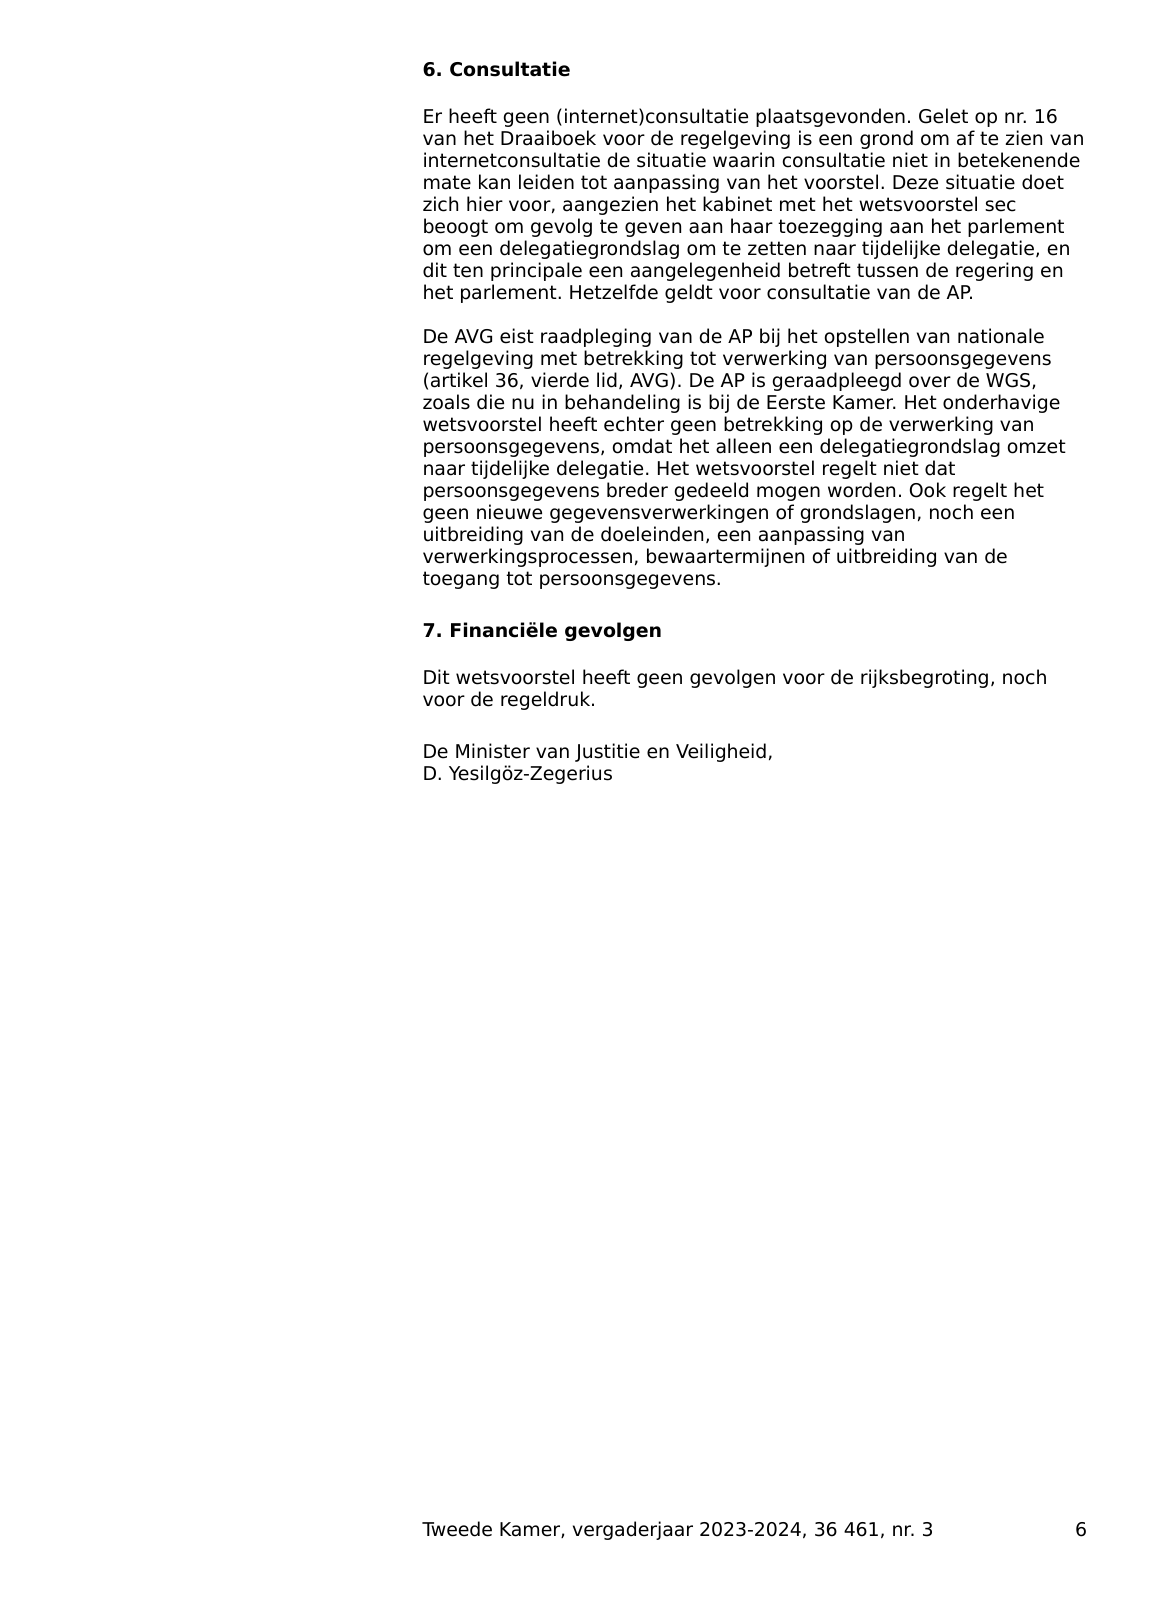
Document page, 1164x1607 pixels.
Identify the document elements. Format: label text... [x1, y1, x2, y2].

text Dit wetsvoorstel heeft geen gevolgen voor de rijksbegroting, noch voor de regeldruk. [422, 667, 1087, 711]
subtitle 6. Consultatie [422, 59, 1087, 81]
text Er heeft geen (internet)consultatie plaatsgevonden. Gelet op nr. 16 van het Draaiboek voor de regelgeving is een grond om af te zien van internetconsultatie de situatie waarin consultatie niet in betekenende mate kan leiden tot aanpassing van het voorstel. Deze situatie doet zich hier voor, aangezien het kabinet met het wetsvoorstel sec beoogt om gevolg te geven aan haar toezegging aan het parlement om een delegatiegrondslag om te zetten naar tijdelijke delegatie, en dit ten principale een aangelegenheid betreft tussen de regering en het parlement. Hetzelfde geldt voor consultatie van de AP. [422, 106, 1087, 304]
subtitle 7. Financiële gevolgen [422, 620, 1087, 642]
text De Minister van Justitie en Veiligheid, D. Yesilgöz-Zegerius [422, 741, 1087, 785]
text De AVG eist raadpleging van de AP bij het opstellen van nationale regelgeving met betrekking tot verwerking van persoonsgegevens (artikel 36, vierde lid, AVG). De AP is geraadpleegd over de WGS, zoals die nu in behandeling is bij de Eerste Kamer. Het onderhavige wetsvoorstel heeft echter geen betrekking op de verwerking van persoonsgegevens, omdat het alleen een delegatiegrondslag omzet naar tijdelijke delegatie. Het wetsvoorstel regelt niet dat persoonsgegevens breder gedeeld mogen worden. Ook regelt het geen nieuwe gegevensverwerkingen of grondslagen, noch een uitbreiding van de doeleinden, een aanpassing van verwerkingsprocessen, bewaartermijnen of uitbreiding van de toegang tot persoonsgegevens. [422, 326, 1087, 590]
